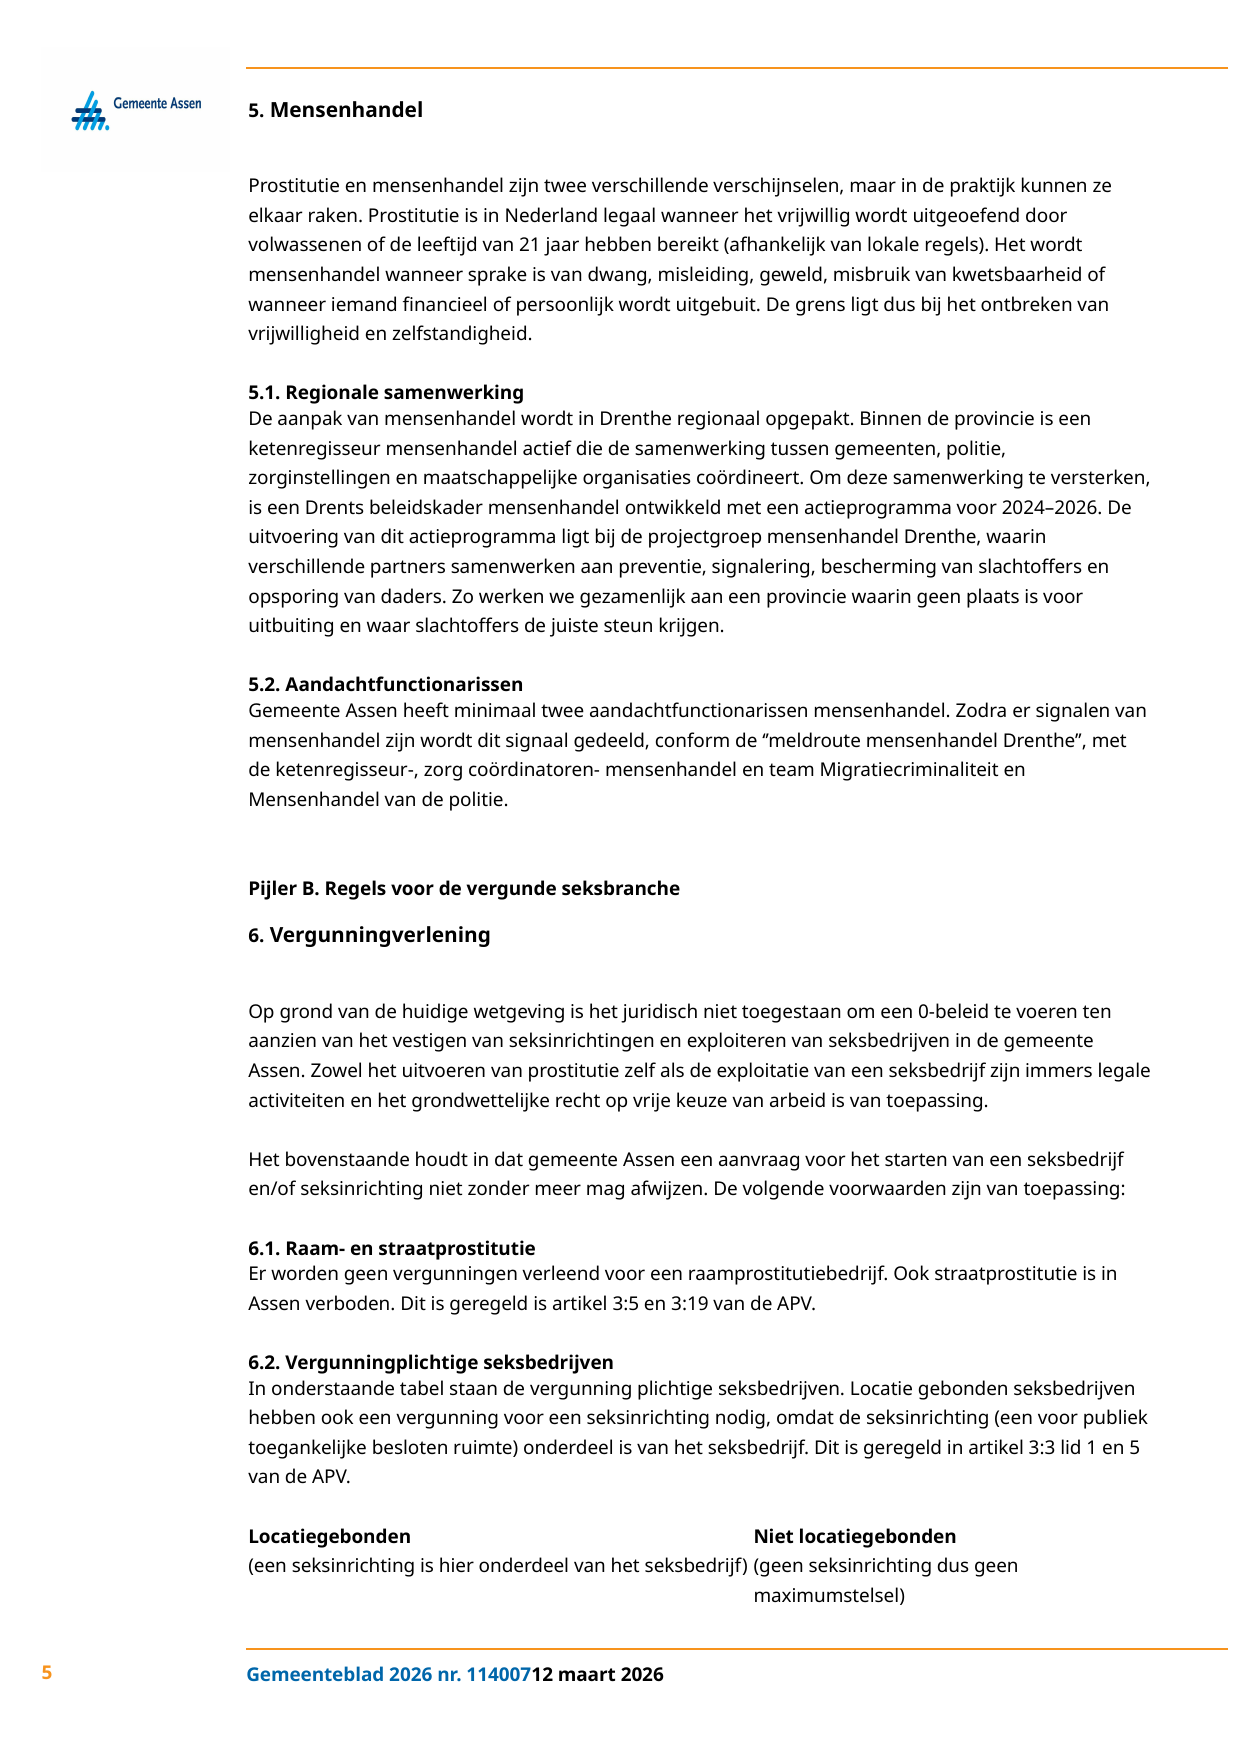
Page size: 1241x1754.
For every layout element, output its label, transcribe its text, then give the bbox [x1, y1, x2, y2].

text 5.1. Regionale samenwerking [248, 379, 1152, 405]
text Er worden geen vergunningen verleend voor een raamprostitutiebedrijf. Ook straatprostitutie is in Assen verboden. Dit is geregeld is artikel 3:5 en 3:19 van de APV. [248, 1261, 1152, 1316]
text 6. Vergunningverlening [248, 920, 1152, 949]
text Op grond van de huidige wetgeving is het juridisch niet toegestaan om een 0-beleid te voeren ten aanzien van het vestigen van seksinrichtingen en exploiteren van seksbedrijven in de gemeente Assen. Zowel het uitvoeren van prostitutie zelf als de exploitatie van een seksbedrijf zijn immers legale activiteiten en het grondwettelijke recht op vrije keuze van arbeid is van toepassing. [248, 998, 1152, 1113]
table_header Locatiegebonden (een seksinrichting is hier onderdeel van het seksbedrijf) [248, 1523, 753, 1608]
text Prostitutie en mensenhandel zijn twee verschillende verschijnselen, maar in de praktijk kunnen ze elkaar raken. Prostitutie is in Nederland legaal wanneer het vrijwillig wordt uitgeoefend door volwassenen of de leeftijd van 21 jaar hebben bereikt (afhankelijk van lokale regels). Het wordt mensenhandel wanneer sprake is van dwang, misleiding, geweld, misbruik van kwetsbaarheid of wanneer iemand financieel of persoonlijk wordt uitgebuit. De grens ligt dus bij het ontbreken van vrijwilligheid en zelfstandigheid. [248, 172, 1152, 346]
text 5. Mensenhandel [248, 95, 1152, 123]
text De aanpak van mensenhandel wordt in Drenthe regionaal opgepakt. Binnen de provincie is een ketenregisseur mensenhandel actief die de samenwerking tussen gemeenten, politie, zorginstellingen en maatschappelijke organisaties coördineert. Om deze samenwerking te versterken, is een Drents beleidskader mensenhandel ontwikkeld met een actieprogramma voor 2024–2026. De uitvoering van dit actieprogramma ligt bij de projectgroep mensenhandel Drenthe, waarin verschillende partners samenwerken aan preventie, signalering, bescherming van slachtoffers en opsporing van daders. Zo werken we gezamenlijk aan een provincie waarin geen plaats is voor uitbuiting en waar slachtoffers de juiste steun krijgen. [248, 405, 1152, 638]
text 5.2. Aandachtfunctionarissen [248, 672, 1152, 697]
text Gemeente Assen heeft minimaal twee aandachtfunctionarissen mensenhandel. Zodra er signalen van mensenhandel zijn wordt dit signaal gedeeld, conform de ‘’meldroute mensenhandel Drenthe’’, met de ketenregisseur-, zorg coördinatoren- mensenhandel en team Migratiecriminaliteit en Mensenhandel van de politie. [248, 697, 1152, 812]
text In onderstaande tabel staan de vergunning plichtige seksbedrijven. Locatie gebonden seksbedrijven hebben ook een vergunning voor een seksinrichting nodig, omdat de seksinrichting (een voor publiek toegankelijke besloten ruimte) onderdeel is van het seksbedrijf. Dit is geregeld in artikel 3:3 lid 1 en 5 van de APV. [248, 1375, 1152, 1489]
picture [41, 47, 231, 172]
table_header Niet locatiegebonden (geen seksinrichting dus geen maximumstelsel) [753, 1523, 1152, 1608]
text Pijler B. Regels voor de vergunde seksbranche [248, 875, 1152, 901]
text 6.1. Raam- en straatprostitutie [248, 1235, 1152, 1261]
text Het bovenstaande houdt in dat gemeente Assen een aanvraag voor het starten van een seksbedrijf en/of seksinrichting niet zonder meer mag afwijzen. De volgende voorwaarden zijn van toepassing: [248, 1146, 1152, 1201]
text 6.2. Vergunningplichtige seksbedrijven [248, 1349, 1152, 1375]
